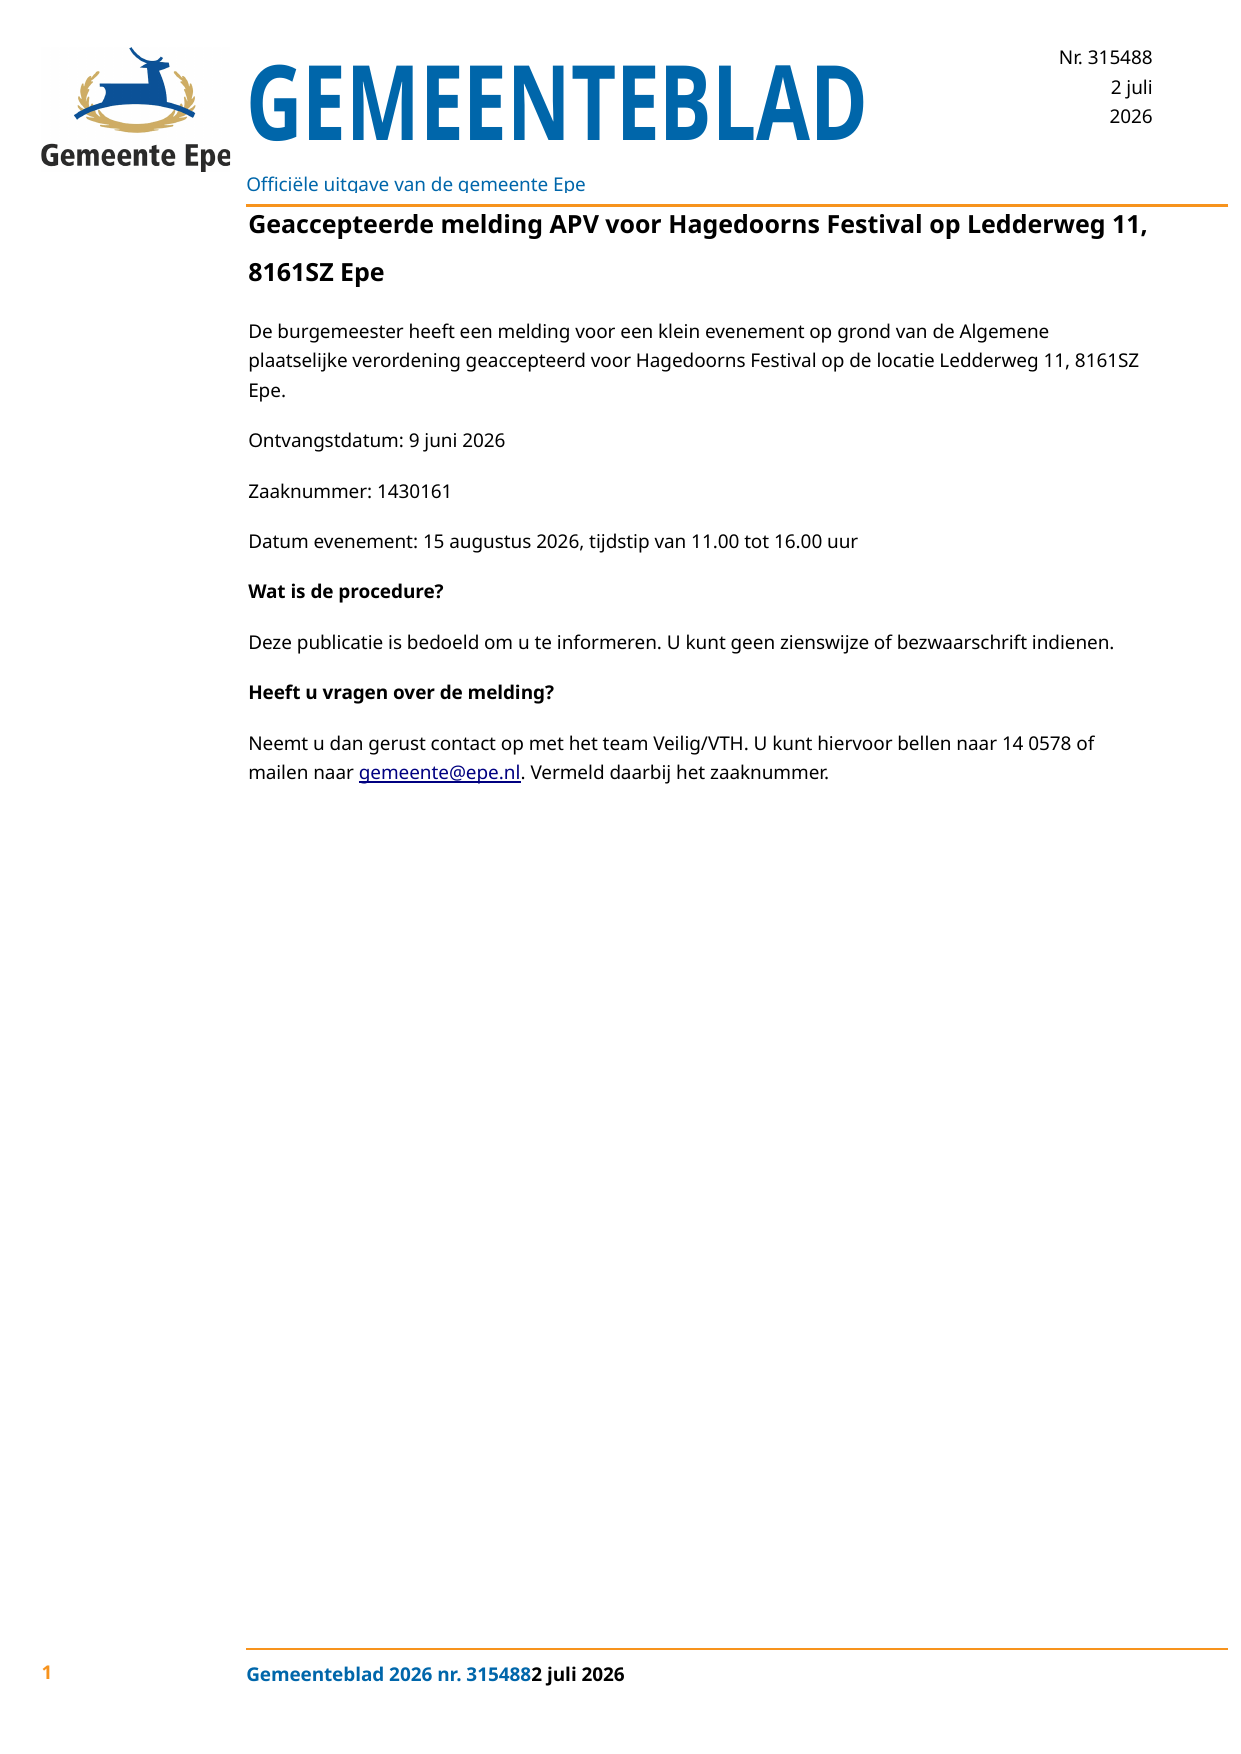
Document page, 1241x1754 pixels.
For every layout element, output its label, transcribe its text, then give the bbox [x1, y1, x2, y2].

text Datum evenement: 15 augustus 2026, tijdstip van 11.00 tot 16.00 uur [248, 528, 1152, 554]
picture [41, 47, 231, 172]
text Zaaknummer: 1430161 [248, 478, 1152, 504]
text Wat is de procedure? [248, 579, 1152, 604]
text De burgemeester heeft een melding voor een klein evenement op grond van de Algemene plaatselijke verordening geaccepteerd voor Hagedoorns Festival op de locatie Ledderweg 11, 8161SZ Epe. [248, 318, 1152, 403]
text Neemt u dan gerust contact op met het team Veilig/VTH. U kunt hiervoor bellen naar 14 0578 of mailen naar gemeente@epe.nl. Vermeld daarbij het zaaknummer. [248, 730, 1152, 785]
text Geaccepteerde melding APV voor Hagedoorns Festival op Ledderweg 11, 8161SZ Epe [248, 207, 1152, 288]
text Ontvangstdatum: 9 juni 2026 [248, 427, 1152, 453]
text Heeft u vragen over de melding? [248, 679, 1152, 705]
text Deze publicatie is bedoeld om u te informeren. U kunt geen zienswijze of bezwaarschrift indienen. [248, 629, 1152, 655]
